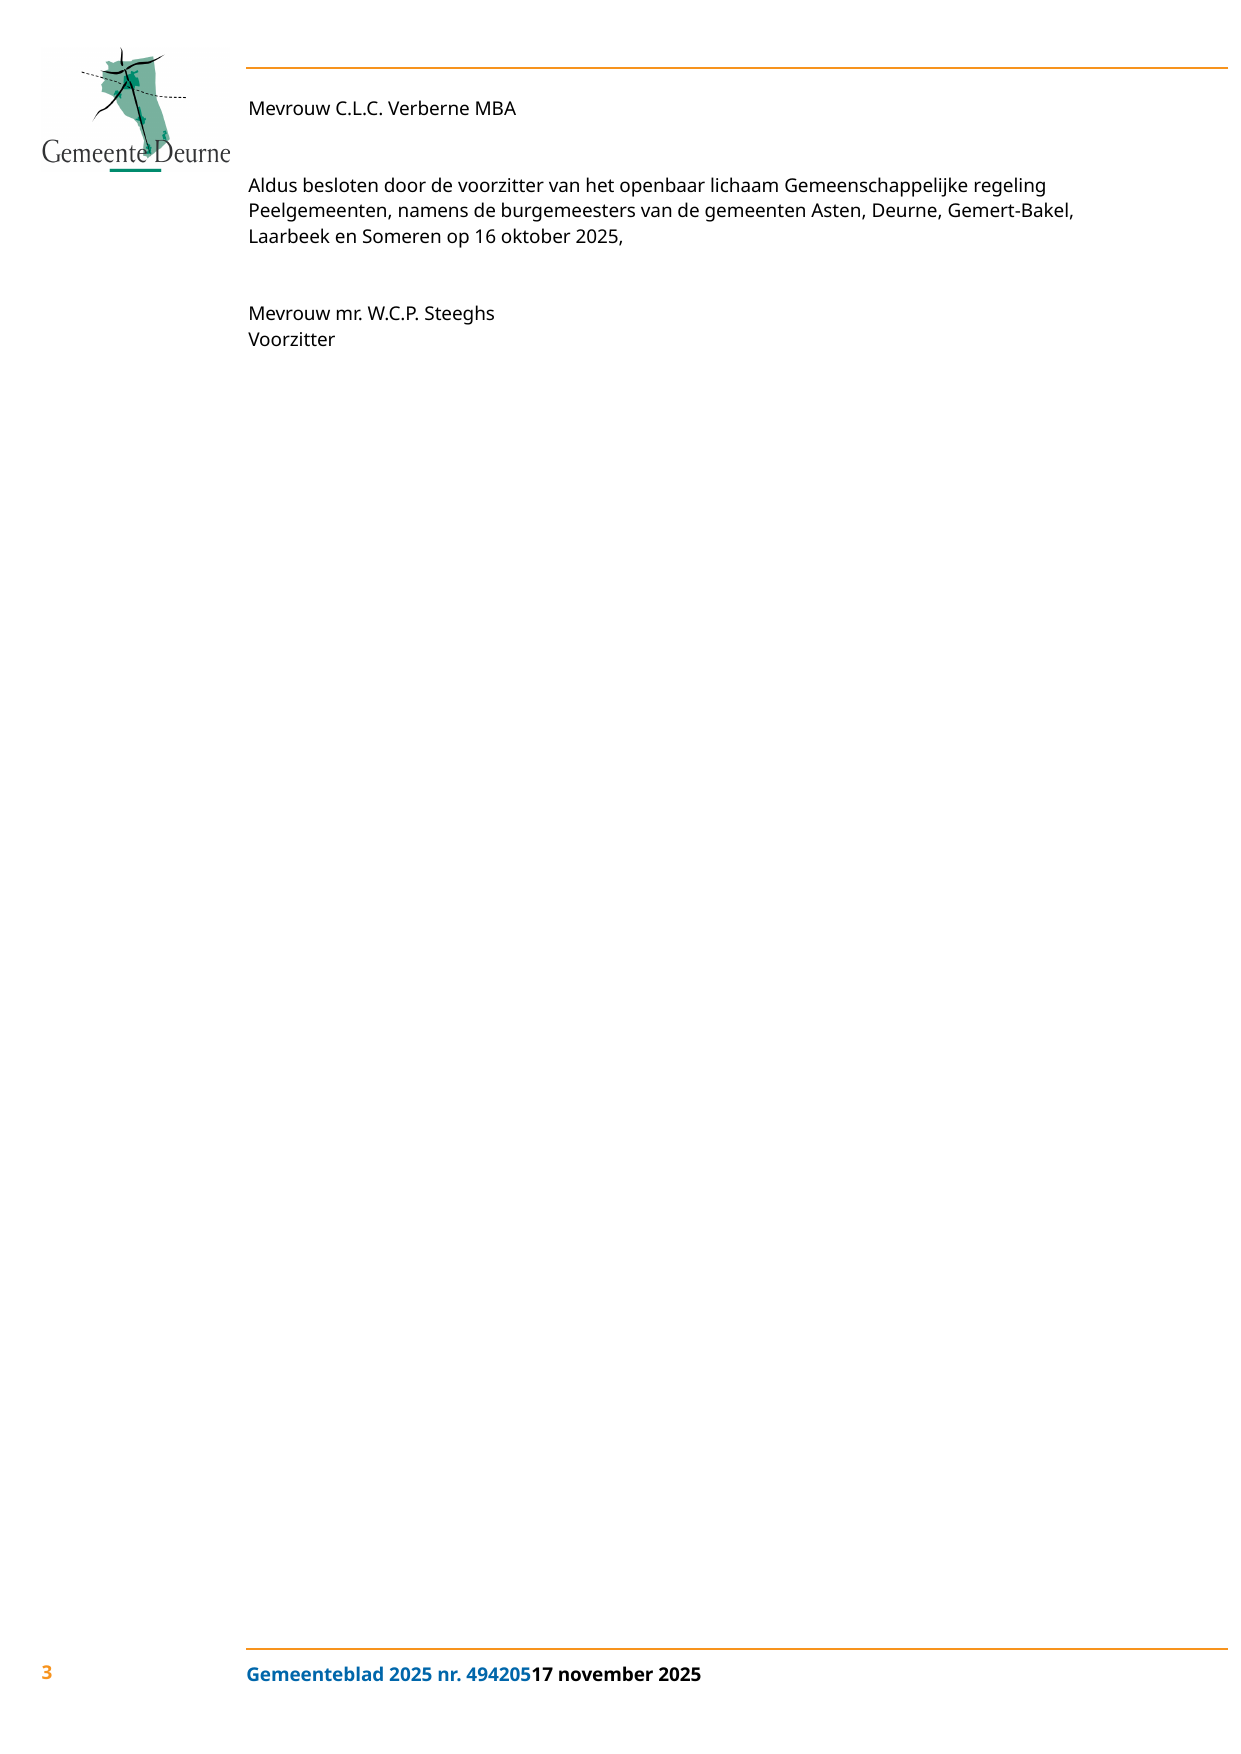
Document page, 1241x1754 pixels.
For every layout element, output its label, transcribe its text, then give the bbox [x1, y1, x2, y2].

picture [41, 47, 231, 172]
text Voorzitter [248, 326, 1152, 352]
text Mevrouw mr. W.C.P. Steeghs [248, 301, 1152, 326]
text Aldus besloten door de voorzitter van het openbaar lichaam Gemeenschappelijke regeling Peelgemeenten, namens de burgemeesters van de gemeenten Asten, Deurne, Gemert-Bakel, Laarbeek en Someren op 16 oktober 2025, [248, 172, 1152, 249]
text Mevrouw C.L.C. Verberne MBA [248, 95, 1152, 121]
